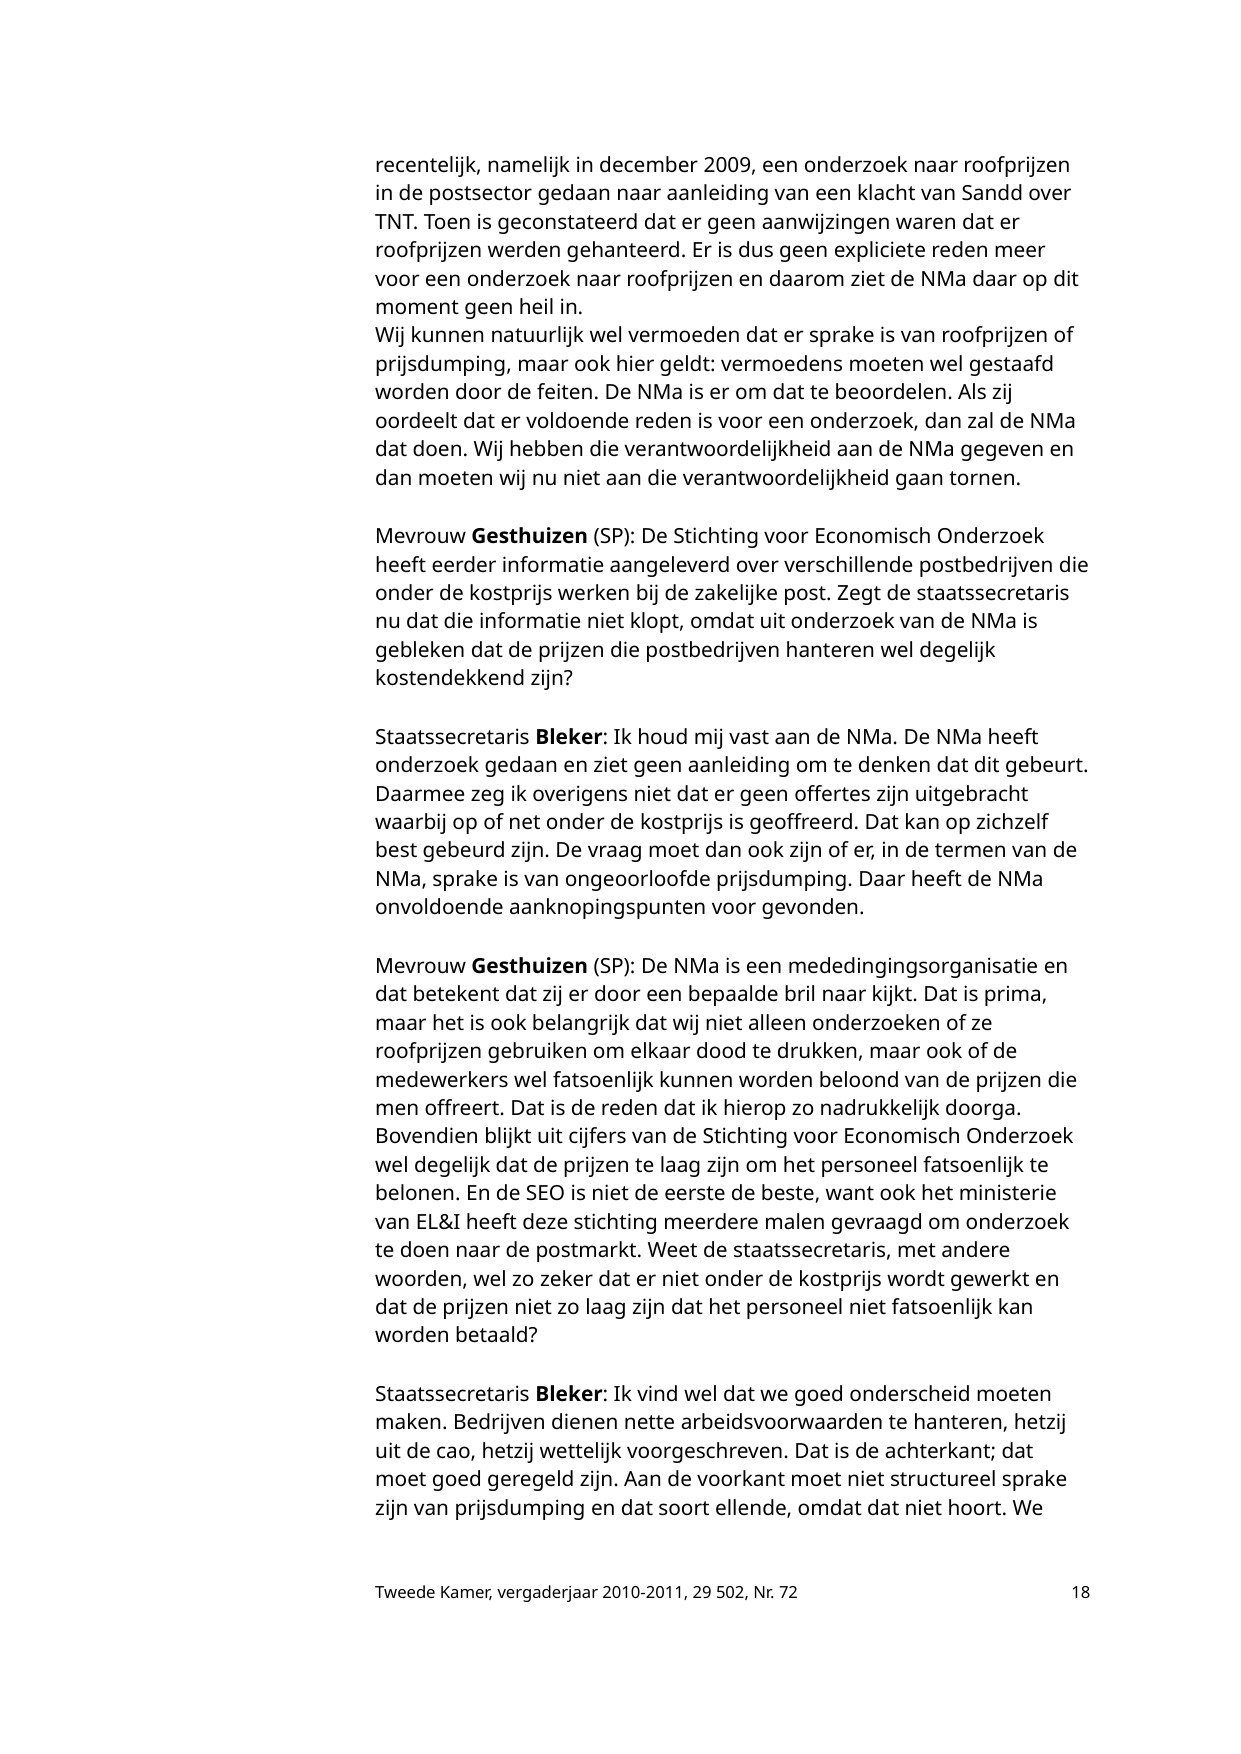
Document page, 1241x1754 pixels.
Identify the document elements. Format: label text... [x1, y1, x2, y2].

text Mevrouw Gesthuizen (SP): De NMa is een mededingingsorganisatie en dat betekent dat zij er door een bepaalde bril naar kijkt. Dat is prima, maar het is ook belangrijk dat wij niet alleen onderzoeken of ze roofprijzen gebruiken om elkaar dood te drukken, maar ook of de medewerkers wel fatsoenlijk kunnen worden beloond van de prijzen die men offreert. Dat is de reden dat ik hierop zo nadrukkelijk doorga. Bovendien blijkt uit cijfers van de Stichting voor Economisch Onderzoek wel degelijk dat de prijzen te laag zijn om het personeel fatsoenlijk te belonen. En de SEO is niet de eerste de beste, want ook het ministerie van EL&I heeft deze stichting meerdere malen gevraagd om onderzoek te doen naar de postmarkt. Weet de staatssecretaris, met andere woorden, wel zo zeker dat er niet onder de kostprijs wordt gewerkt en dat de prijzen niet zo laag zijn dat het personeel niet fatsoenlijk kan worden betaald? [375, 951, 1090, 1349]
text Wij kunnen natuurlijk wel vermoeden dat er sprake is van roofprijzen of prijsdumping, maar ook hier geldt: vermoedens moeten wel gestaafd worden door de feiten. De NMa is er om dat te beoordelen. Als zij oordeelt dat er voldoende reden is voor een onderzoek, dan zal de NMa dat doen. Wij hebben die verantwoordelijkheid aan de NMa gegeven en dan moeten wij nu niet aan die verantwoordelijkheid gaan tornen. [375, 321, 1090, 491]
text recentelijk, namelijk in december 2009, een onderzoek naar roofprijzen in de postsector gedaan naar aanleiding van een klacht van Sandd over TNT. Toen is geconstateerd dat er geen aanwijzingen waren dat er roofprijzen werden gehanteerd. Er is dus geen expliciete reden meer voor een onderzoek naar roofprijzen en daarom ziet de NMa daar op dit moment geen heil in. [375, 150, 1090, 321]
text Staatssecretaris Bleker: Ik vind wel dat we goed onderscheid moeten maken. Bedrijven dienen nette arbeidsvoorwaarden te hanteren, hetzij uit de cao, hetzij wettelijk voorgeschreven. Dat is de achterkant; dat moet goed geregeld zijn. Aan de voorkant moet niet structureel sprake zijn van prijsdumping en dat soort ellende, omdat dat niet hoort. We [375, 1379, 1090, 1521]
text Mevrouw Gesthuizen (SP): De Stichting voor Economisch Onderzoek heeft eerder informatie aangeleverd over verschillende postbedrijven die onder de kostprijs werken bij de zakelijke post. Zegt de staatssecretaris nu dat die informatie niet klopt, omdat uit onderzoek van de NMa is gebleken dat de prijzen die postbedrijven hanteren wel degelijk kostendekkend zijn? [375, 521, 1090, 692]
text Staatssecretaris Bleker: Ik houd mij vast aan de NMa. De NMa heeft onderzoek gedaan en ziet geen aanleiding om te denken dat dit gebeurt. Daarmee zeg ik overigens niet dat er geen offertes zijn uitgebracht waarbij op of net onder de kostprijs is geoffreerd. Dat kan op zichzelf best gebeurd zijn. De vraag moet dan ook zijn of er, in de termen van de NMa, sprake is van ongeoorloofde prijsdumping. Daar heeft de NMa onvoldoende aanknopingspunten voor gevonden. [375, 722, 1090, 921]
